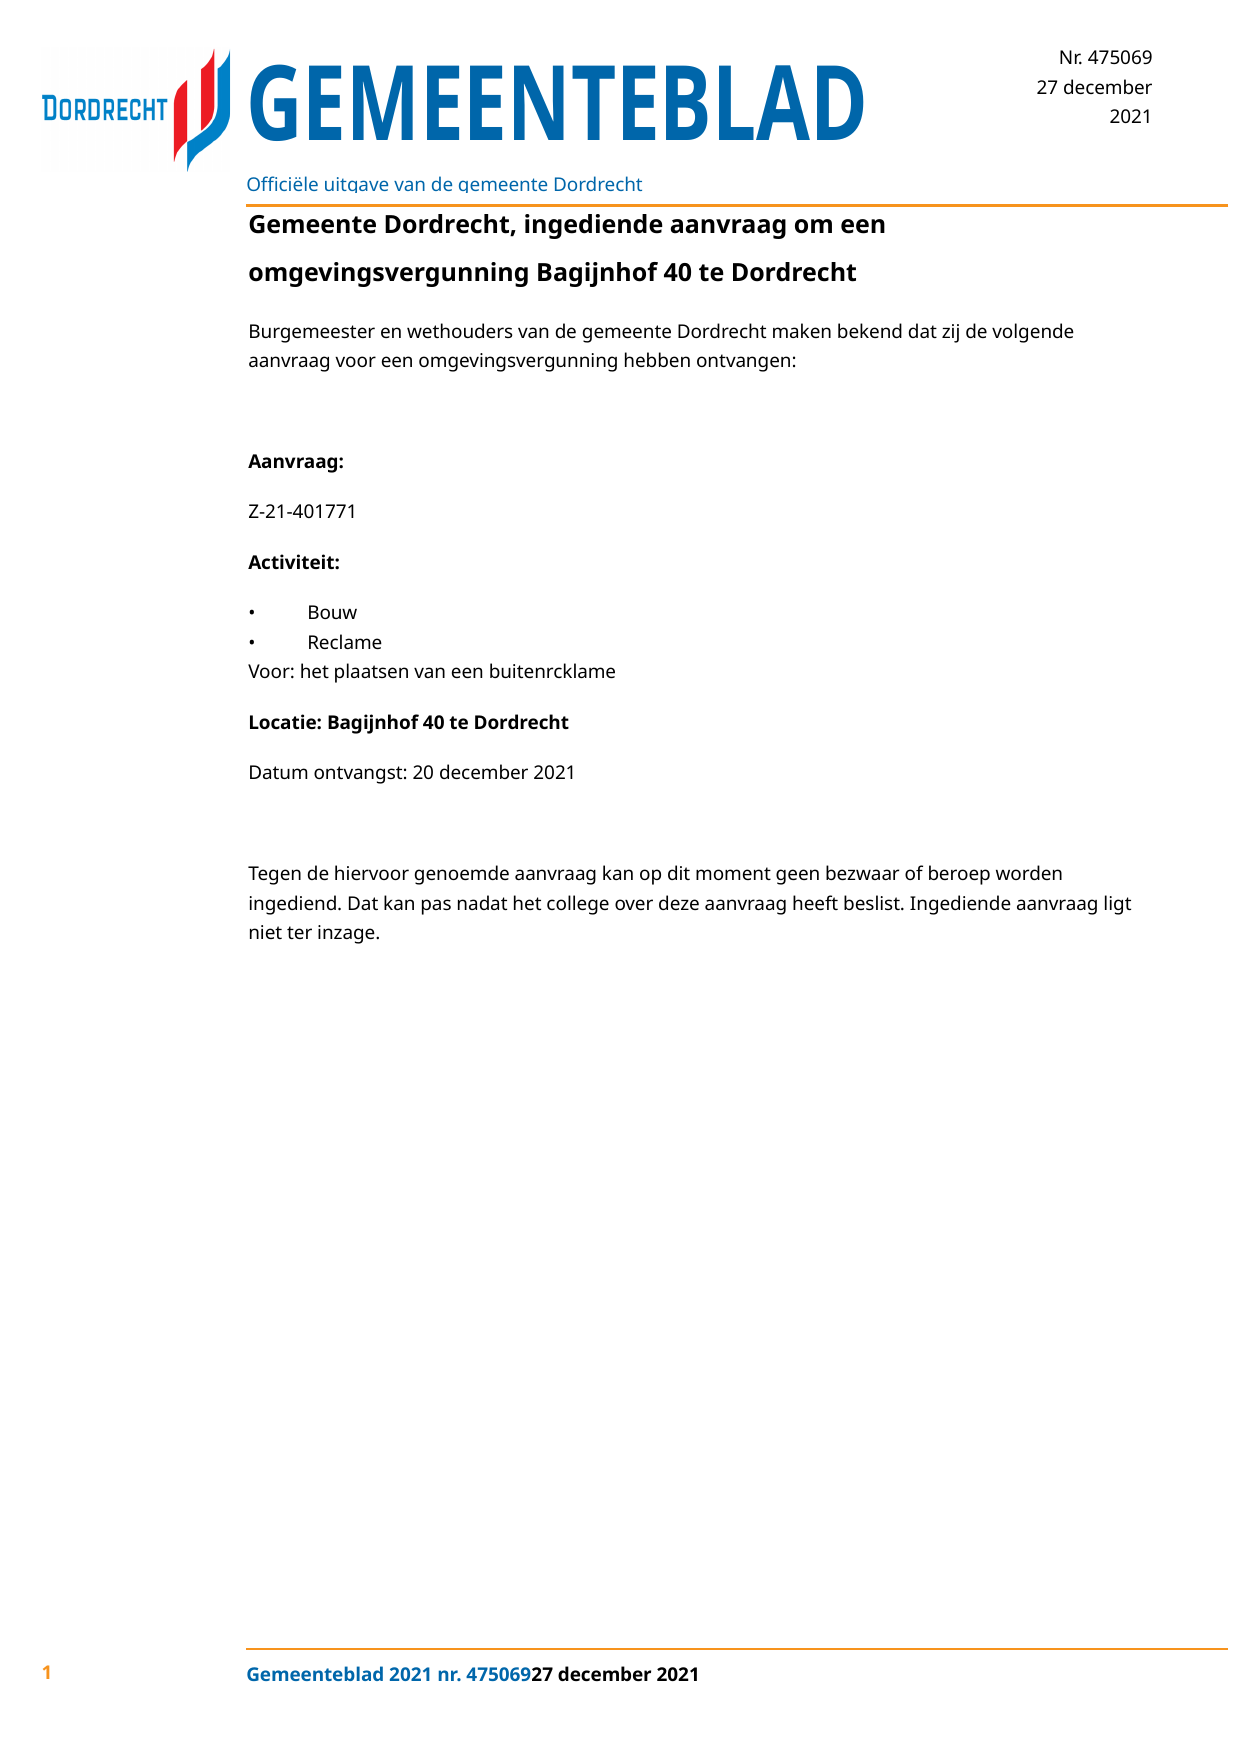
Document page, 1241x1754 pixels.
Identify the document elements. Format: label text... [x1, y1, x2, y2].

list Reclame [248, 629, 1152, 655]
text Locatie: Bagijnhof 40 te Dordrecht [248, 709, 1152, 735]
text Burgemeester en wethouders van de gemeente Dordrecht maken bekend dat zij de volgende aanvraag voor een omgevingsvergunning hebben ontvangen: [248, 318, 1152, 373]
picture [41, 47, 231, 172]
text Aanvraag: [248, 448, 1152, 474]
text Activiteit: [248, 549, 1152, 575]
text Z-21-401771 [248, 499, 1152, 524]
list Bouw [248, 599, 1152, 625]
text Datum ontvangst: 20 december 2021 [248, 759, 1152, 785]
text Gemeente Dordrecht, ingediende aanvraag om een omgevingsvergunning Bagijnhof 40 te Dordrecht [248, 207, 1152, 288]
text Tegen de hiervoor genoemde aanvraag kan op dit moment geen bezwaar of beroep worden ingediend. Dat kan pas nadat het college over deze aanvraag heeft beslist. Ingediende aanvraag ligt niet ter inzage. [248, 860, 1152, 945]
text Voor: het plaatsen van een buitenrcklame [248, 659, 1152, 684]
